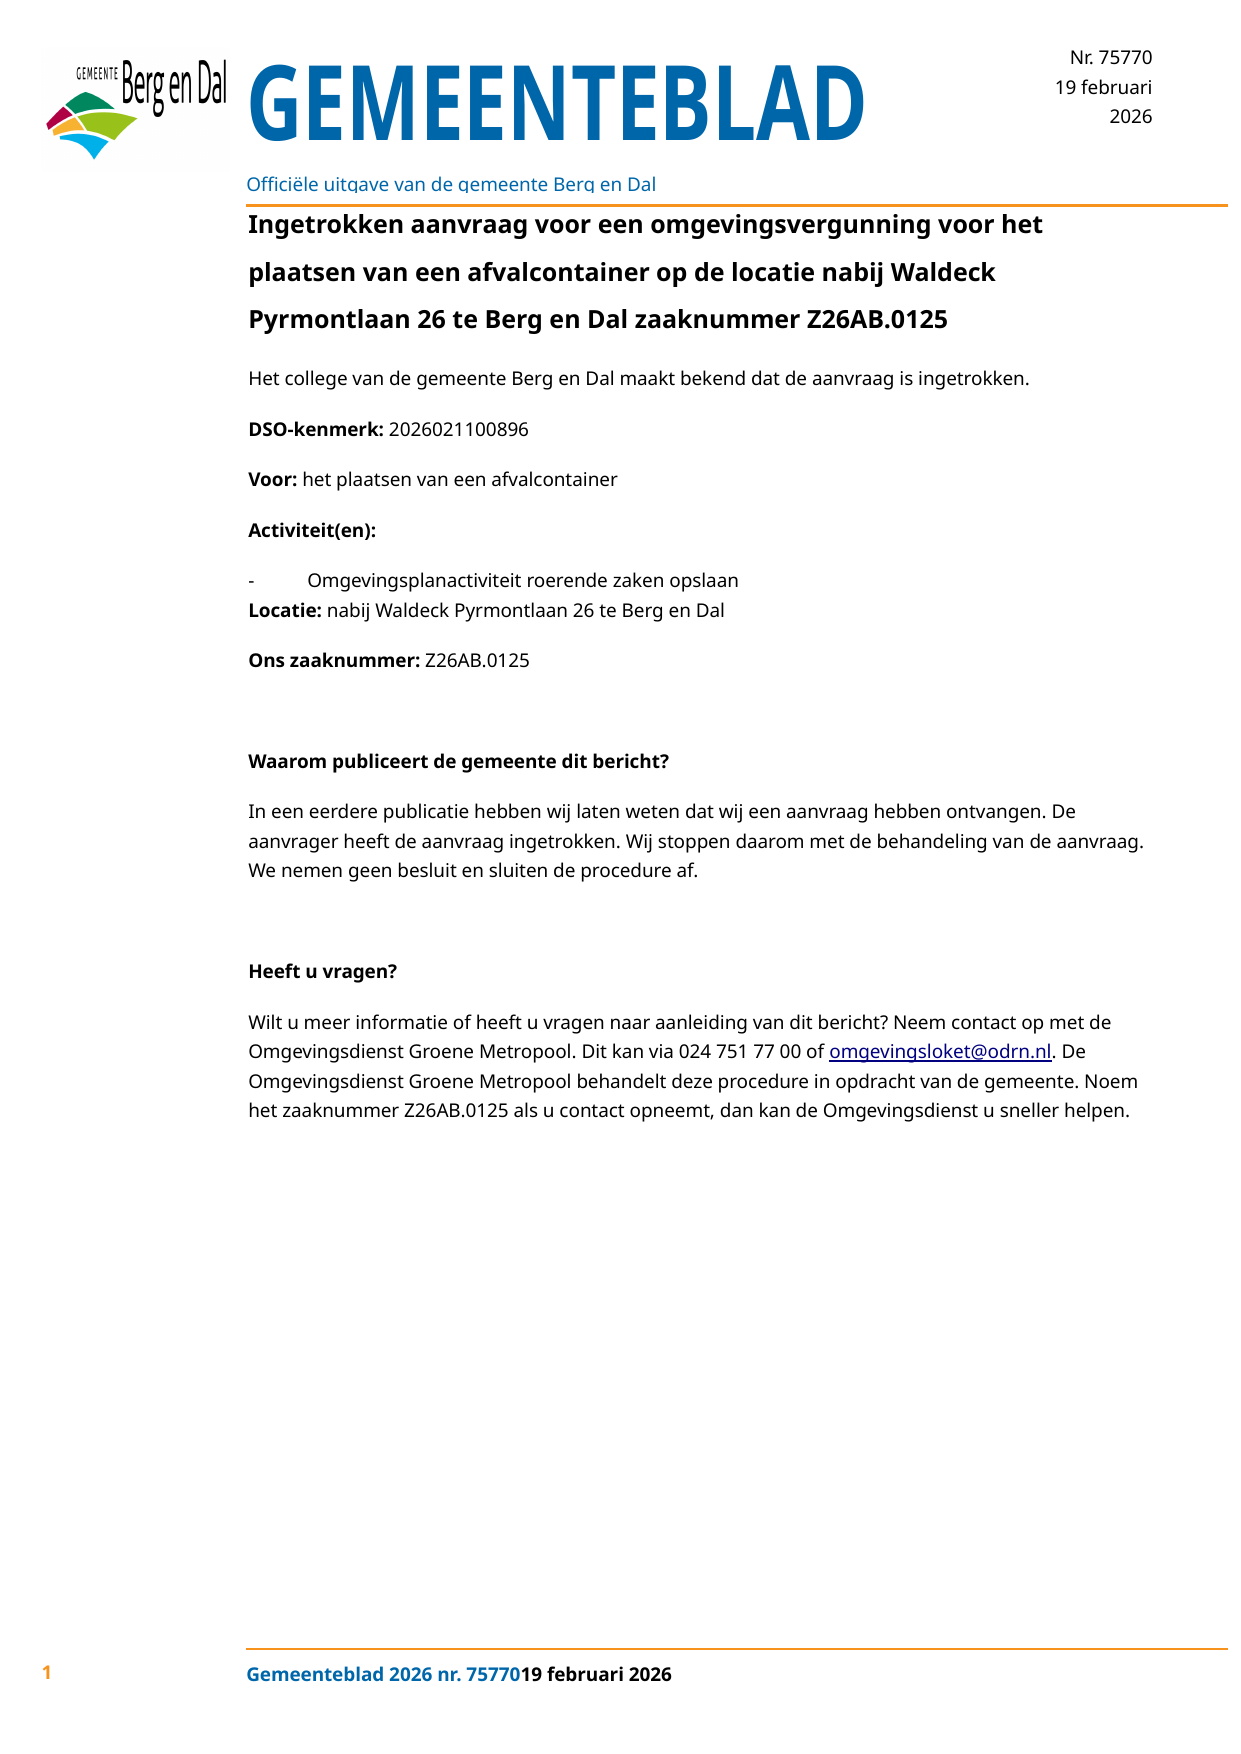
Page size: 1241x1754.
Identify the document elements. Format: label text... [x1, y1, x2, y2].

text DSO-kenmerk: 2026021100896 [248, 416, 1152, 442]
picture [41, 47, 231, 172]
list Omgevingsplanactiviteit roerende zaken opslaan [248, 567, 1152, 593]
text In een eerdere publicatie hebben wij laten weten dat wij een aanvraag hebben ontvangen. De aanvrager heeft de aanvraag ingetrokken. Wij stoppen daarom met de behandeling van de aanvraag. We nemen geen besluit en sluiten de procedure af. [248, 798, 1152, 883]
text Wilt u meer informatie of heeft u vragen naar aanleiding van dit bericht? Neem contact op met de Omgevingsdienst Groene Metropool. Dit kan via 024 751 77 00 of omgevingsloket@odrn.nl. De Omgevingsdienst Groene Metropool behandelt deze procedure in opdracht van de gemeente. Noem het zaaknummer Z26AB.0125 als u contact opneemt, dan kan de Omgevingsdienst u sneller helpen. [248, 1009, 1152, 1123]
text Het college van de gemeente Berg en Dal maakt bekend dat de aanvraag is ingetrokken. [248, 366, 1152, 391]
text Voor: het plaatsen van een afvalcontainer [248, 466, 1152, 492]
text Heeft u vragen? [248, 958, 1152, 984]
text Ons zaaknummer: Z26AB.0125 [248, 647, 1152, 673]
text Locatie: nabij Waldeck Pyrmontlaan 26 te Berg en Dal [248, 597, 1152, 622]
text Activiteit(en): [248, 517, 1152, 542]
text Waarom publiceert de gemeente dit bericht? [248, 748, 1152, 774]
text Ingetrokken aanvraag voor een omgevingsvergunning voor het plaatsen van een afvalcontainer op de locatie nabij Waldeck Pyrmontlaan 26 te Berg en Dal zaaknummer Z26AB.0125 [248, 207, 1152, 336]
